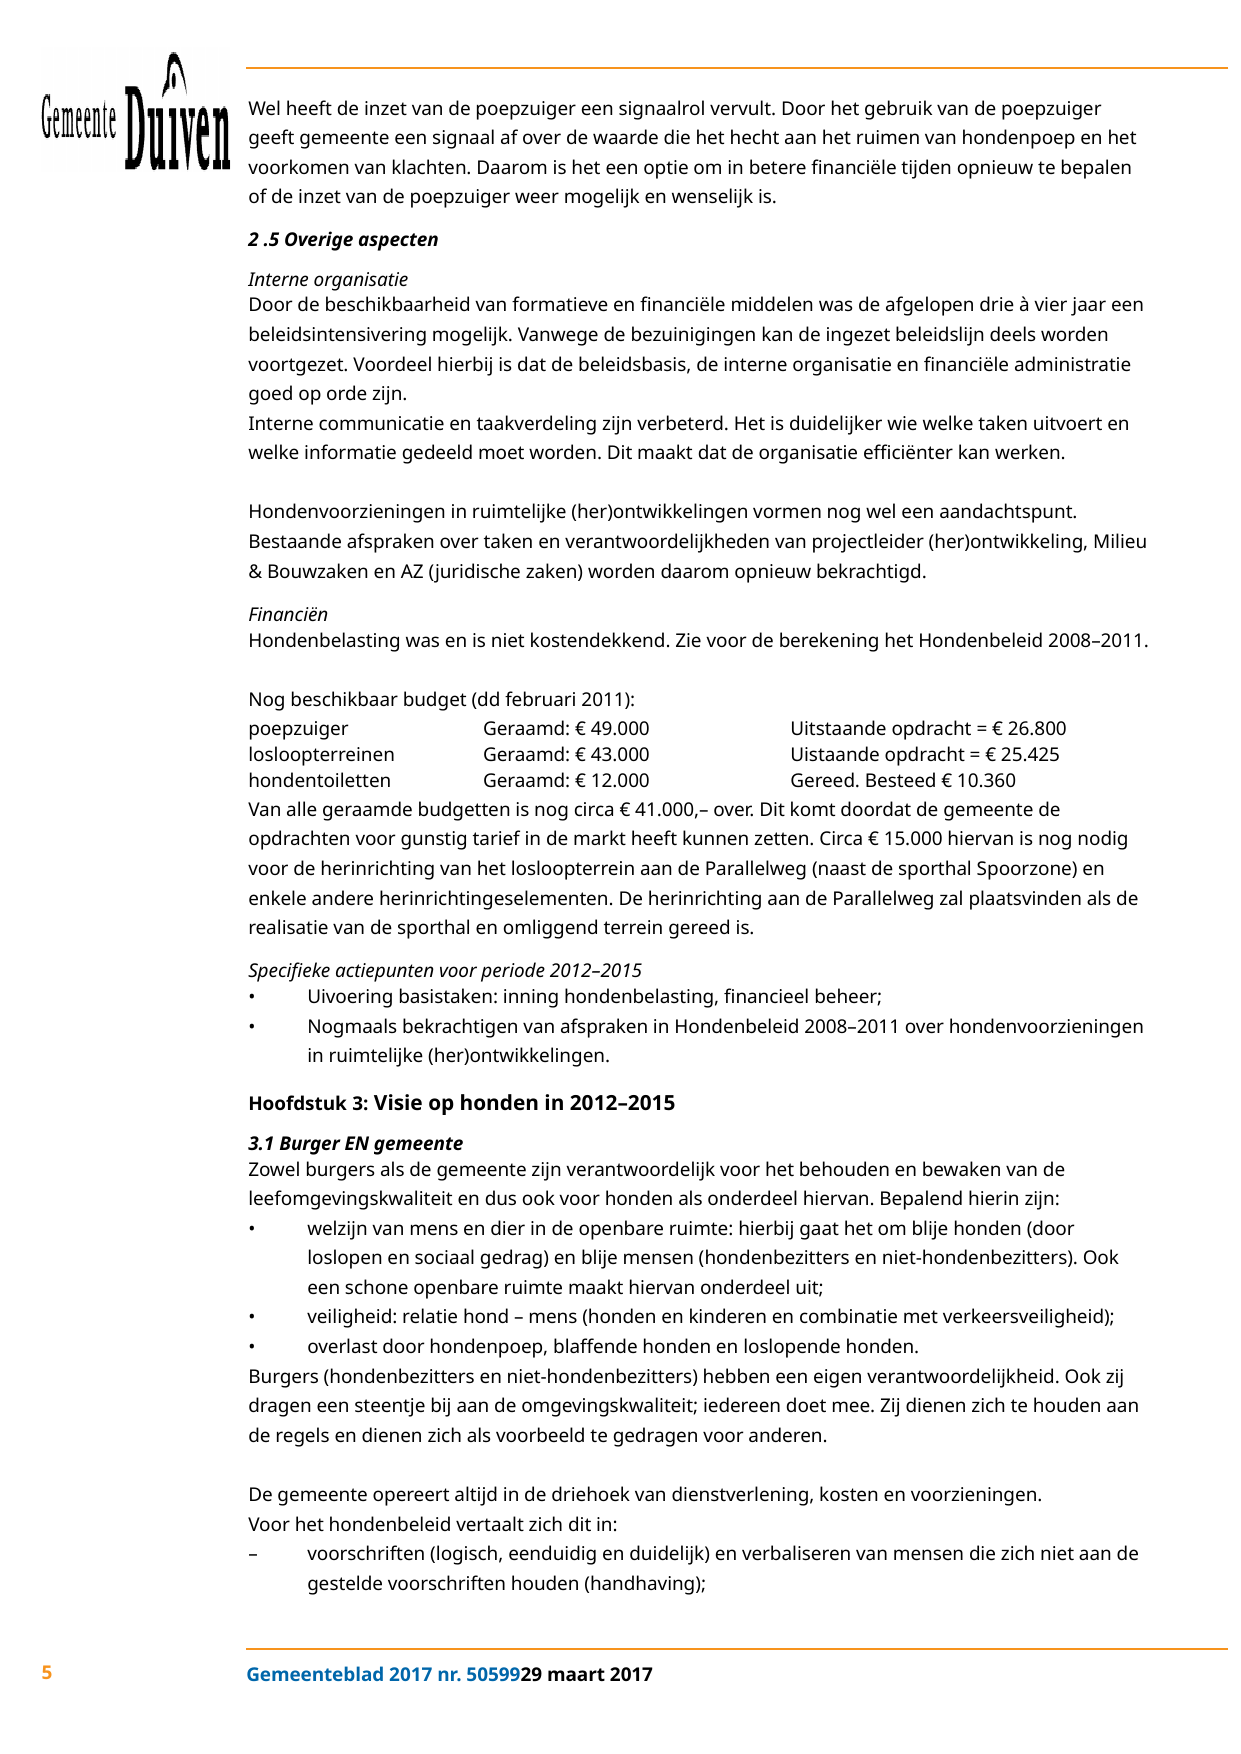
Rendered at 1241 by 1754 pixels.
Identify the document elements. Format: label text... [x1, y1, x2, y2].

list Nogmaals bekrachtigen van afspraken in Hondenbeleid 2008–2011 over hondenvoorzieningen in ruimtelijke (her)ontwikkelingen. [248, 1013, 1152, 1068]
text Interne organisatie [248, 266, 1152, 292]
picture [41, 47, 231, 172]
text Specifieke actiepunten voor periode 2012–2015 [248, 957, 1152, 983]
text Wel heeft de inzet van de poepzuiger een signaalrol vervult. Door het gebruik van de poepzuiger geeft gemeente een signaal af over de waarde die het hecht aan het ruimen van hondenpoep en het voorkomen van klachten. Daarom is het een optie om in betere financiële tijden opnieuw te bepalen of de inzet van de poepzuiger weer mogelijk en wenselijk is. [248, 95, 1152, 209]
table_cell Gereed. Besteed € 10.360 [790, 767, 1152, 793]
text Van alle geraamde budgetten is nog circa € 41.000,– over. Dit komt doordat de gemeente de opdrachten voor gunstig tarief in de markt heeft kunnen zetten. Circa € 15.000 hiervan is nog nodig voor de herinrichting van het losloopterrein aan de Parallelweg (naast de sporthal Spoorzone) en enkele andere herinrichtingeselementen. De herinrichting aan de Parallelweg zal plaatsvinden als de realisatie van de sporthal en omliggend terrein gereed is. [248, 796, 1152, 940]
text 3.1 Burger EN gemeente [248, 1130, 1152, 1156]
text Hoofdstuk 3: Visie op honden in 2012–2015 [248, 1088, 1152, 1116]
text Financiën [248, 601, 1152, 627]
list voorschriften (logisch, eenduidig en duidelijk) en verbaliseren van mensen die zich niet aan de gestelde voorschriften houden (handhaving); [248, 1540, 1152, 1596]
table_cell losloopterreinen [248, 741, 483, 767]
list welzijn van mens en dier in de openbare ruimte: hierbij gaat het om blije honden (door loslopen en sociaal gedrag) en blije mensen (hondenbezitters en niet-hondenbezitters). Ook een schone openbare ruimte maakt hiervan onderdeel uit; [248, 1215, 1152, 1300]
list overlast door hondenpoep, blaffende honden en loslopende honden. [248, 1333, 1152, 1359]
table_cell Geraamd: € 12.000 [483, 767, 790, 793]
table_header Geraamd: € 49.000 [483, 716, 790, 741]
text Door de beschikbaarheid van formatieve en financiële middelen was de afgelopen drie à vier jaar een beleidsintensivering mogelijk. Vanwege de bezuinigingen kan de ingezet beleidslijn deels worden voortgezet. Voordeel hierbij is dat de beleidsbasis, de interne organisatie en financiële administratie goed op orde zijn. [248, 292, 1152, 406]
table_cell hondentoiletten [248, 767, 483, 793]
text Nog beschikbaar budget (dd februari 2011): [248, 686, 1152, 712]
text Zowel burgers als de gemeente zijn verantwoordelijk voor het behouden en bewaken van de leefomgevingskwaliteit en dus ook voor honden als onderdeel hiervan. Bepalend hierin zijn: [248, 1156, 1152, 1211]
table_header Uitstaande opdracht = € 26.800 [790, 716, 1152, 741]
table_cell Geraamd: € 43.000 [483, 741, 790, 767]
table_header poepzuiger [248, 716, 483, 741]
list Uivoering basistaken: inning hondenbelasting, financieel beheer; [248, 983, 1152, 1009]
text Hondenbelasting was en is niet kostendekkend. Zie voor de berekening het Hondenbeleid 2008–2011. [248, 627, 1152, 652]
text Interne communicatie en taakverdeling zijn verbeterd. Het is duidelijker wie welke taken uitvoert en welke informatie gedeeld moet worden. Dit maakt dat de organisatie efficiënter kan werken. [248, 410, 1152, 465]
table_cell Uistaande opdracht = € 25.425 [790, 741, 1152, 767]
text Burgers (hondenbezitters en niet-hondenbezitters) hebben een eigen verantwoordelijkheid. Ook zij dragen een steentje bij aan de omgevingskwaliteit; iedereen doet mee. Zij dienen zich te houden aan de regels en dienen zich als voorbeeld te gedragen voor anderen. [248, 1363, 1152, 1448]
text Voor het hondenbeleid vertaalt zich dit in: [248, 1511, 1152, 1536]
text 2 .5 Overige aspecten [248, 227, 1152, 252]
text Hondenvoorzieningen in ruimtelijke (her)ontwikkelingen vormen nog wel een aandachtspunt. Bestaande afspraken over taken en verantwoordelijkheden van projectleider (her)ontwikkeling, Milieu & Bouwzaken en AZ (juridische zaken) worden daarom opnieuw bekrachtigd. [248, 499, 1152, 584]
text De gemeente opereert altijd in de driehoek van dienstverlening, kosten en voorzieningen. [248, 1481, 1152, 1507]
list veiligheid: relatie hond – mens (honden en kinderen en combinatie met verkeersveiligheid); [248, 1304, 1152, 1329]
